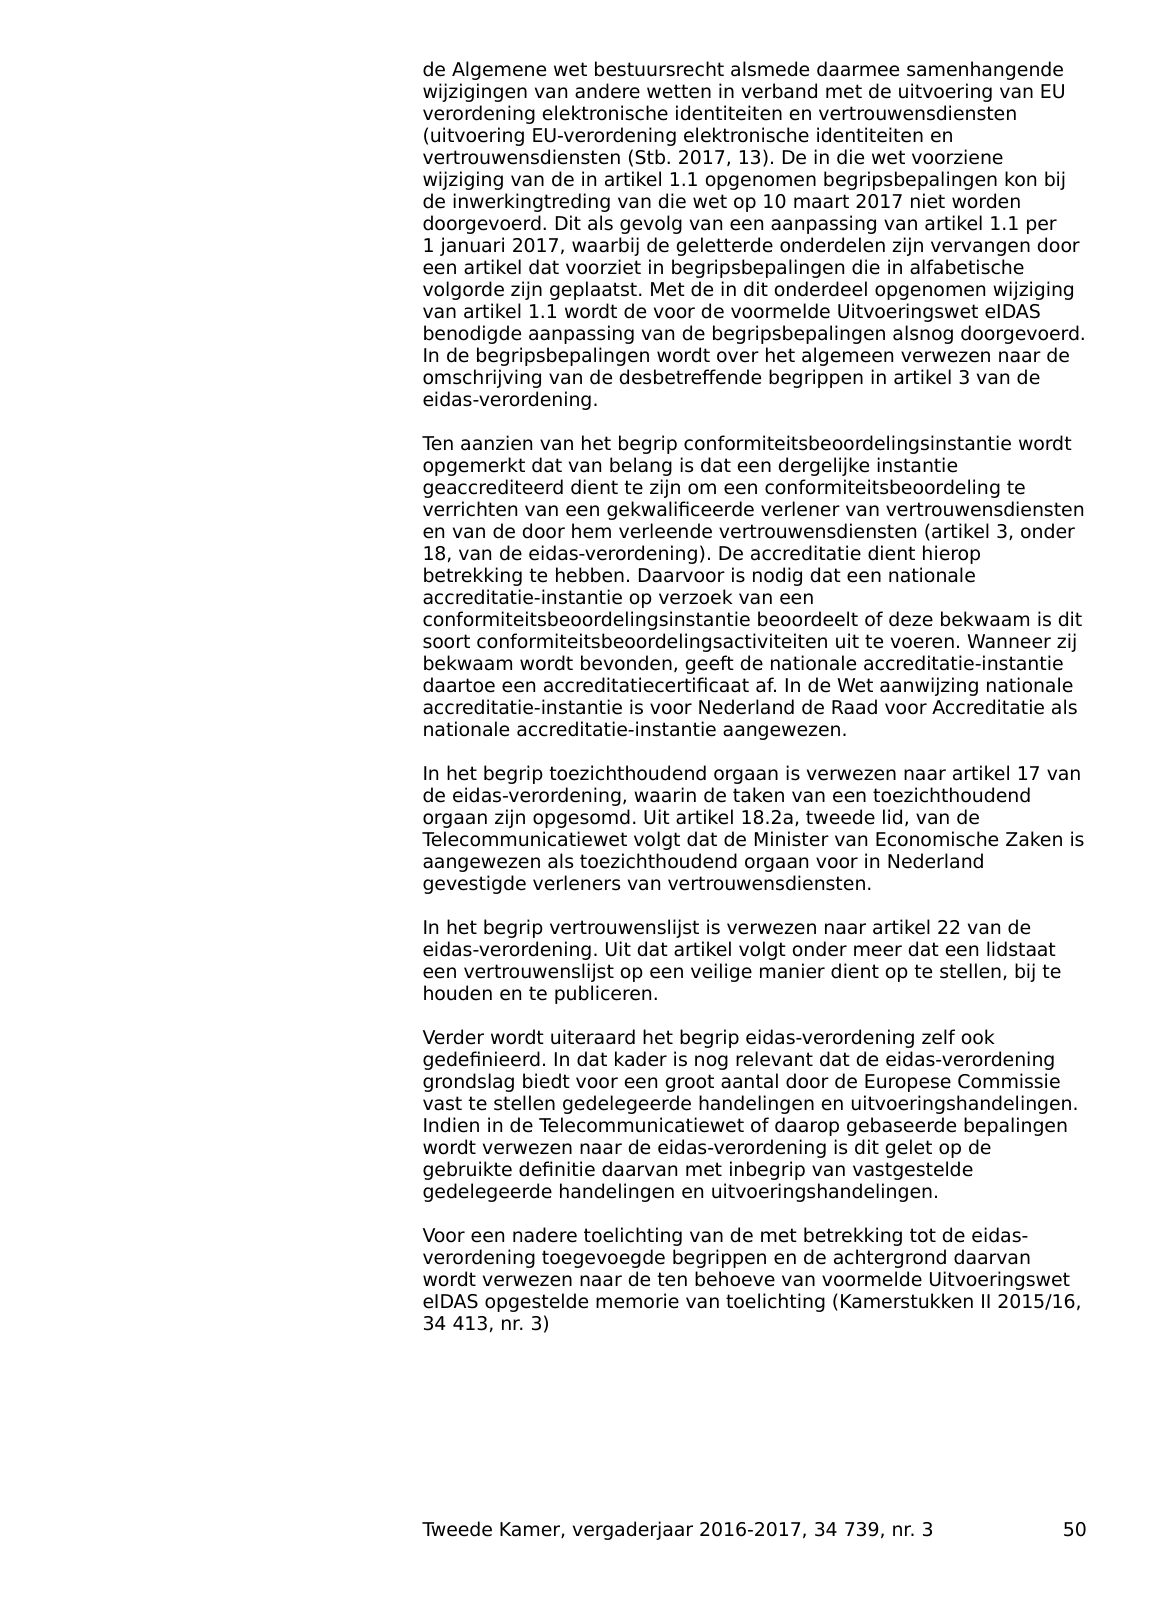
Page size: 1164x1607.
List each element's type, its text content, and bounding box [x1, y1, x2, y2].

text Verder wordt uiteraard het begrip eidas-verordening zelf ook gedefinieerd. In dat kader is nog relevant dat de eidas-verordening grondslag biedt voor een groot aantal door de Europese Commissie vast te stellen gedelegeerde handelingen en uitvoeringshandelingen. Indien in de Telecommunicatiewet of daarop gebaseerde bepalingen wordt verwezen naar de eidas-verordening is dit gelet op de gebruikte definitie daarvan met inbegrip van vastgestelde gedelegeerde handelingen en uitvoeringshandelingen. [422, 1027, 1087, 1203]
text In het begrip vertrouwenslijst is verwezen naar artikel 22 van de eidas-verordening. Uit dat artikel volgt onder meer dat een lidstaat een vertrouwenslijst op een veilige manier dient op te stellen, bij te houden en te publiceren. [422, 917, 1087, 1005]
text In het begrip toezichthoudend orgaan is verwezen naar artikel 17 van de eidas-verordening, waarin de taken van een toezichthoudend orgaan zijn opgesomd. Uit artikel 18.2a, tweede lid, van de Telecommunicatiewet volgt dat de Minister van Economische Zaken is aangewezen als toezichthoudend orgaan voor in Nederland gevestigde verleners van vertrouwensdiensten. [422, 763, 1087, 895]
text Voor een nadere toelichting van de met betrekking tot de eidas-verordening toegevoegde begrippen en de achtergrond daarvan wordt verwezen naar de ten behoeve van voormelde Uitvoeringswet eIDAS opgestelde memorie van toelichting (Kamerstukken II 2015/16, 34 413, nr. 3) [422, 1225, 1087, 1335]
text Ten aanzien van het begrip conformiteitsbeoordelingsinstantie wordt opgemerkt dat van belang is dat een dergelijke instantie geaccrediteerd dient te zijn om een conformiteitsbeoordeling te verrichten van een gekwalificeerde verlener van vertrouwensdiensten en van de door hem verleende vertrouwensdiensten (artikel 3, onder 18, van de eidas-verordening). De accreditatie dient hierop betrekking te hebben. Daarvoor is nodig dat een nationale accreditatie-instantie op verzoek van een conformiteitsbeoordelingsinstantie beoordeelt of deze bekwaam is dit soort conformiteitsbeoordelingsactiviteiten uit te voeren. Wanneer zij bekwaam wordt bevonden, geeft de nationale accreditatie-instantie daartoe een accreditatiecertificaat af. In de Wet aanwijzing nationale accreditatie-instantie is voor Nederland de Raad voor Accreditatie als nationale accreditatie-instantie aangewezen. [422, 433, 1087, 741]
text de Algemene wet bestuursrecht alsmede daarmee samenhangende wijzigingen van andere wetten in verband met de uitvoering van EU verordening elektronische identiteiten en vertrouwensdiensten (uitvoering EU-verordening elektronische identiteiten en vertrouwensdiensten (Stb. 2017, 13). De in die wet voorziene wijziging van de in artikel 1.1 opgenomen begripsbepalingen kon bij de inwerkingtreding van die wet op 10 maart 2017 niet worden doorgevoerd. Dit als gevolg van een aanpassing van artikel 1.1 per 1 januari 2017, waarbij de geletterde onderdelen zijn vervangen door een artikel dat voorziet in begripsbepalingen die in alfabetische volgorde zijn geplaatst. Met de in dit onderdeel opgenomen wijziging van artikel 1.1 wordt de voor de voormelde Uitvoeringswet eIDAS benodigde aanpassing van de begripsbepalingen alsnog doorgevoerd. In de begripsbepalingen wordt over het algemeen verwezen naar de omschrijving van de desbetreffende begrippen in artikel 3 van de eidas-verordening. [422, 59, 1087, 411]
